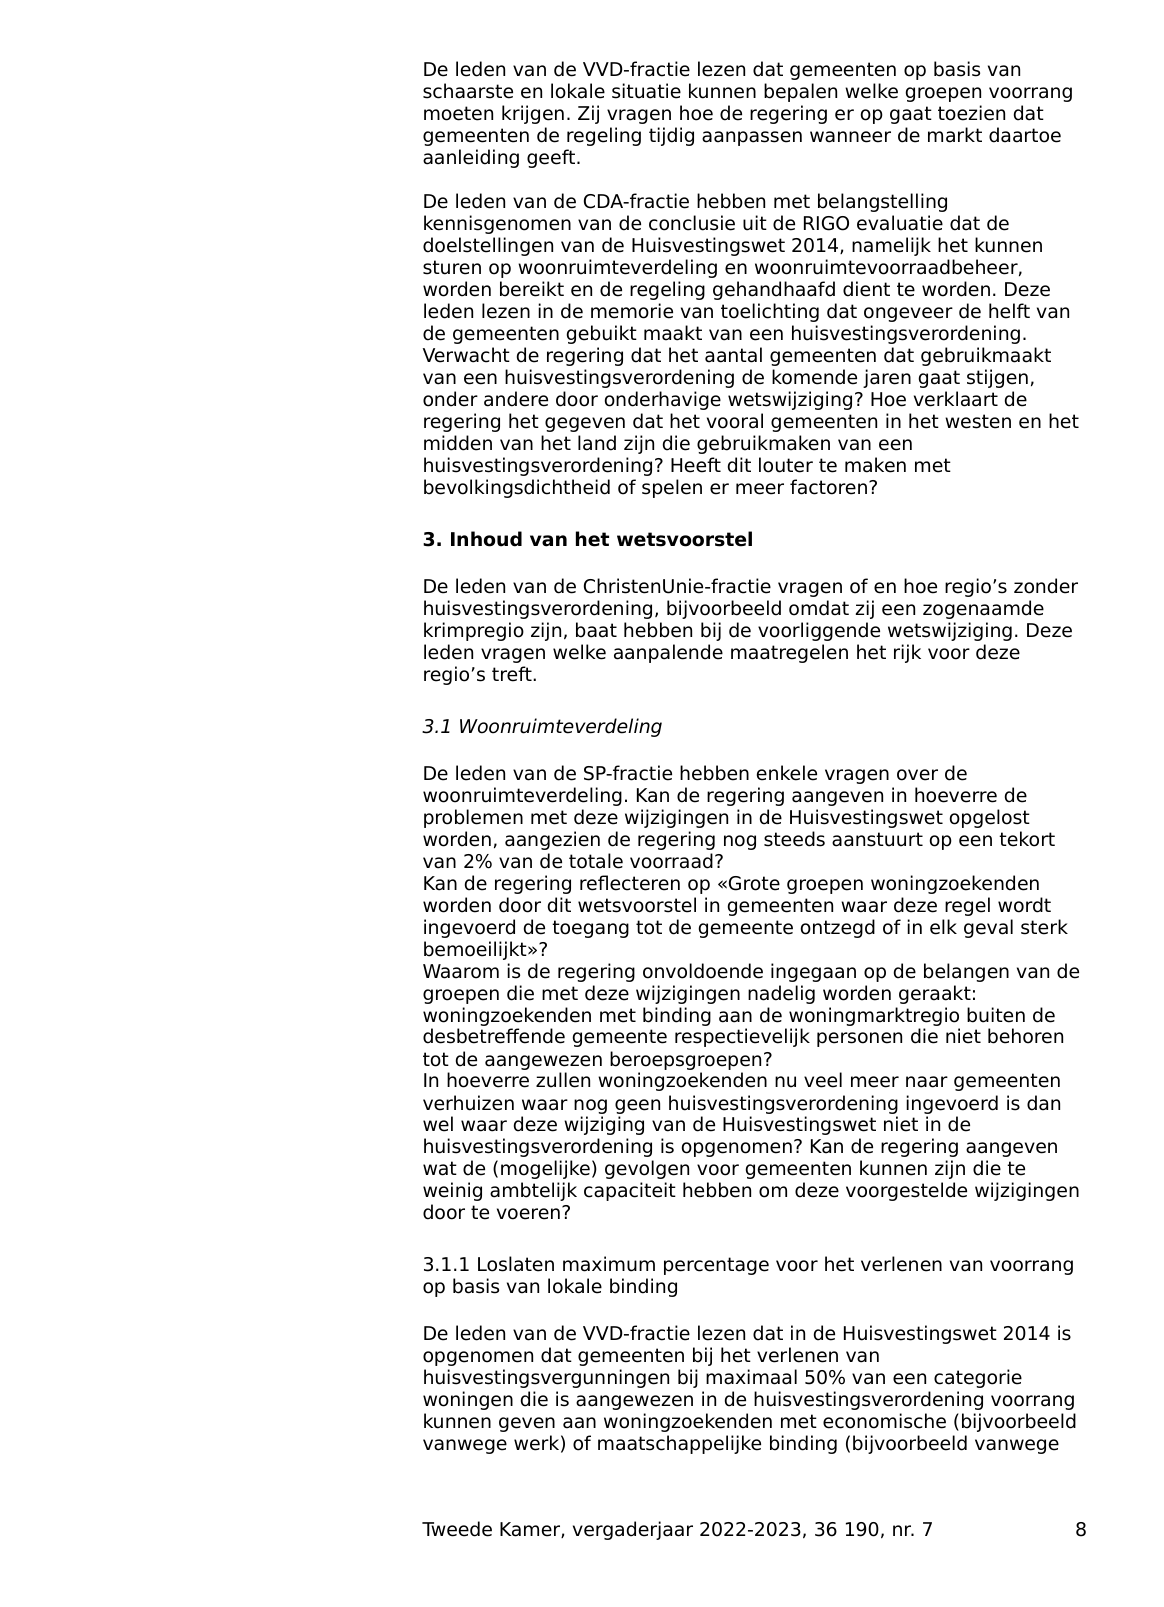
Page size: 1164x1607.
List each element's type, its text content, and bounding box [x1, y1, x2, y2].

text In hoeverre zullen woningzoekenden nu veel meer naar gemeenten verhuizen waar nog geen huisvestingsverordening ingevoerd is dan wel waar deze wijziging van de Huisvestingswet niet in de huisvestingsverordening is opgenomen? Kan de regering aangeven wat de (mogelijke) gevolgen voor gemeenten kunnen zijn die te weinig ambtelijk capaciteit hebben om deze voorgestelde wijzigingen door te voeren? [422, 1070, 1087, 1224]
text De leden van de CDA-fractie hebben met belangstelling kennisgenomen van de conclusie uit de RIGO evaluatie dat de doelstellingen van de Huisvestingswet 2014, namelijk het kunnen sturen op woonruimteverdeling en woonruimtevoorraadbeheer, worden bereikt en de regeling gehandhaafd dient te worden. Deze leden lezen in de memorie van toelichting dat ongeveer de helft van de gemeenten gebuikt maakt van een huisvestingsverordening. Verwacht de regering dat het aantal gemeenten dat gebruikmaakt van een huisvestingsverordening de komende jaren gaat stijgen, onder andere door onderhavige wetswijziging? Hoe verklaart de regering het gegeven dat het vooral gemeenten in het westen en het midden van het land zijn die gebruikmaken van een huisvestingsverordening? Heeft dit louter te maken met bevolkingsdichtheid of spelen er meer factoren? [422, 191, 1087, 499]
text De leden van de ChristenUnie-fractie vragen of en hoe regio’s zonder huisvestingsverordening, bijvoorbeeld omdat zij een zogenaamde krimpregio zijn, baat hebben bij de voorliggende wetswijziging. Deze leden vragen welke aanpalende maatregelen het rijk voor deze regio’s treft. [422, 576, 1087, 686]
text Kan de regering reflecteren op «Grote groepen woningzoekenden worden door dit wetsvoorstel in gemeenten waar deze regel wordt ingevoerd de toegang tot de gemeente ontzegd of in elk geval sterk bemoeilijkt»? [422, 873, 1087, 961]
text De leden van de SP-fractie hebben enkele vragen over de woonruimteverdeling. Kan de regering aangeven in hoeverre de problemen met deze wijzigingen in de Huisvestingswet opgelost worden, aangezien de regering nog steeds aanstuurt op een tekort van 2% van de totale voorraad? [422, 763, 1087, 873]
subtitle 3.1.1 Loslaten maximum percentage voor het verlenen van voorrang op basis van lokale binding [422, 1254, 1087, 1298]
text Waarom is de regering onvoldoende ingegaan op de belangen van de groepen die met deze wijzigingen nadelig worden geraakt: woningzoekenden met binding aan de woningmarktregio buiten de desbetreffende gemeente respectievelijk personen die niet behoren tot de aangewezen beroepsgroepen? [422, 961, 1087, 1070]
text De leden van de VVD-fractie lezen dat in de Huisvestingswet 2014 is opgenomen dat gemeenten bij het verlenen van huisvestingsvergunningen bij maximaal 50% van een categorie woningen die is aangewezen in de huisvestingsverordening voorrang kunnen geven aan woningzoekenden met economische (bijvoorbeeld vanwege werk) of maatschappelijke binding (bijvoorbeeld vanwege [422, 1323, 1087, 1455]
subtitle 3. Inhoud van het wetsvoorstel [422, 529, 1087, 551]
subtitle 3.1 Woonruimteverdeling [422, 716, 1087, 738]
text De leden van de VVD-fractie lezen dat gemeenten op basis van schaarste en lokale situatie kunnen bepalen welke groepen voorrang moeten krijgen. Zij vragen hoe de regering er op gaat toezien dat gemeenten de regeling tijdig aanpassen wanneer de markt daartoe aanleiding geeft. [422, 59, 1087, 169]
